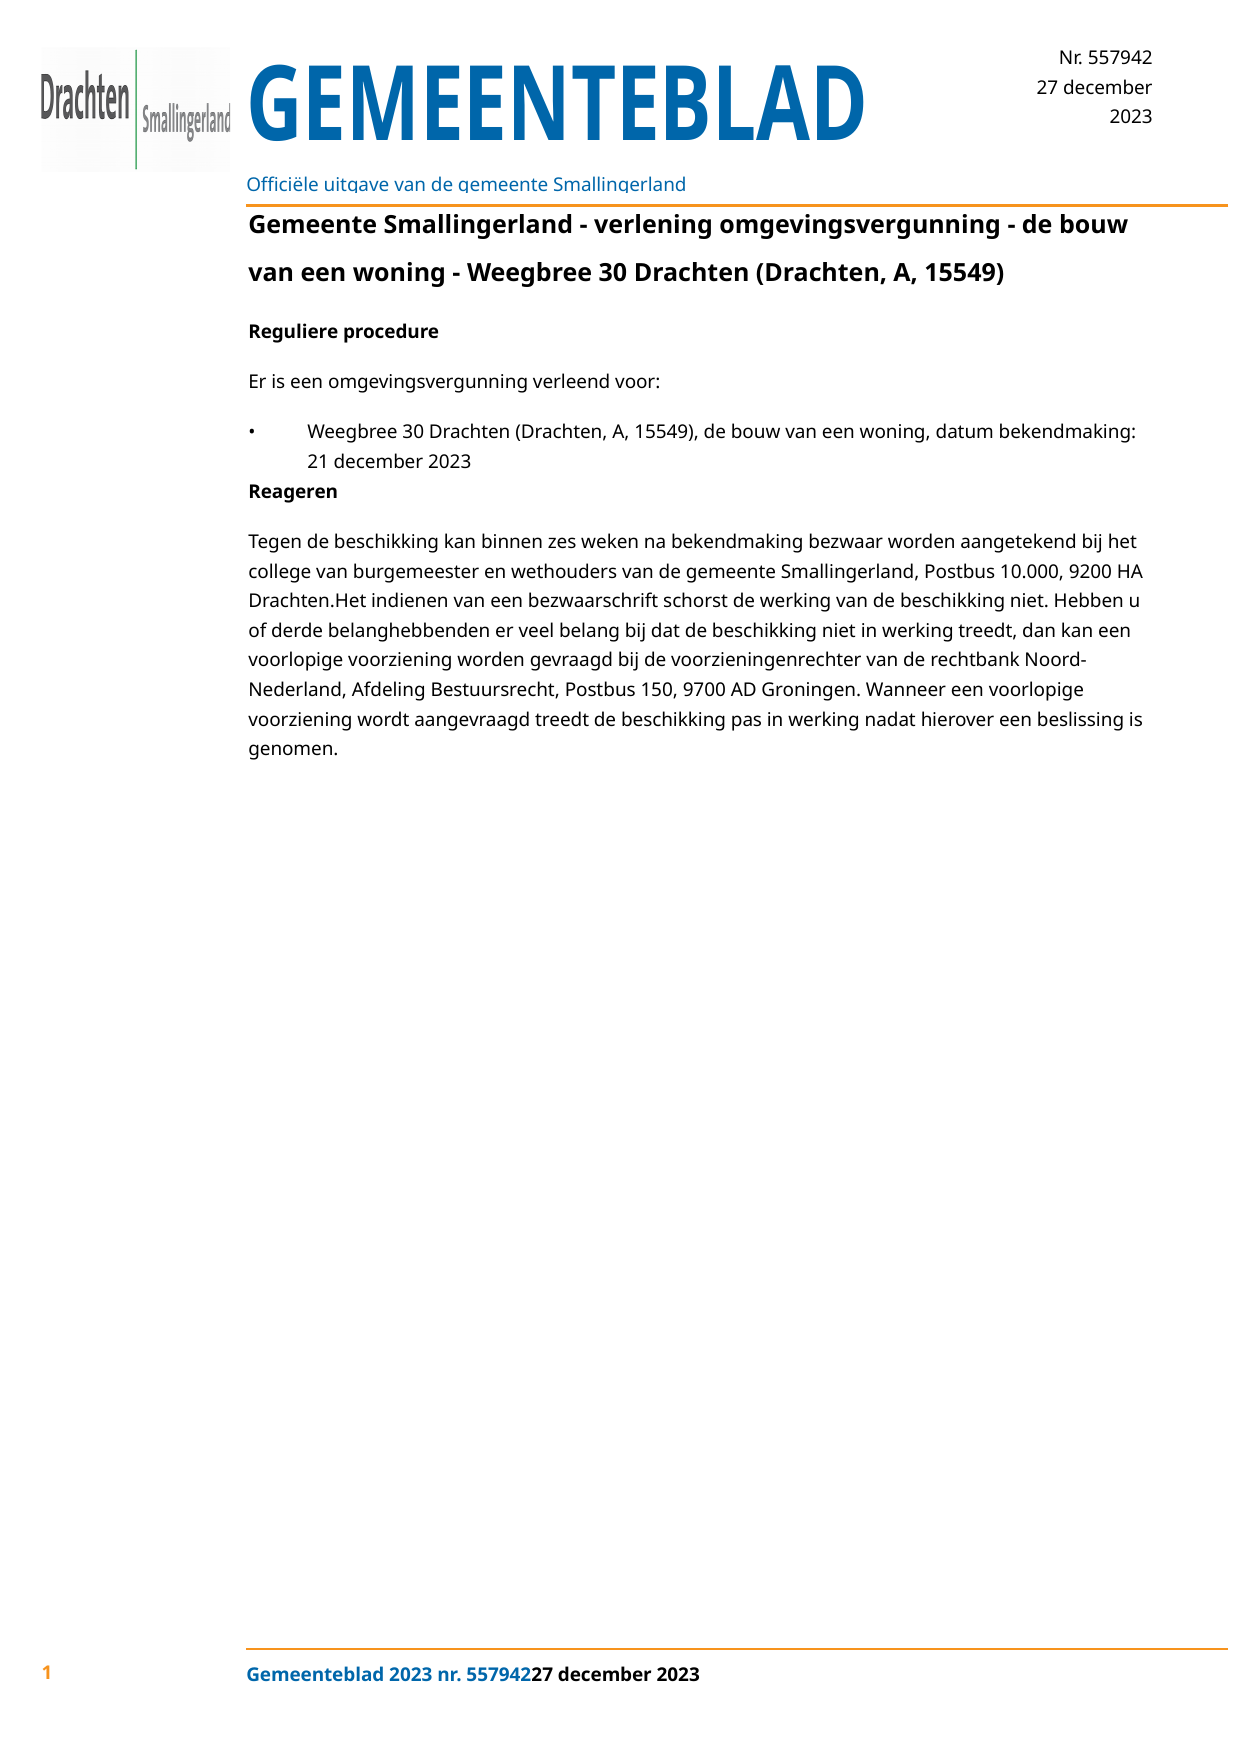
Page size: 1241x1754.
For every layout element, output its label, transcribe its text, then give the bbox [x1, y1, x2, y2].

text Er is een omgevingsvergunning verleend voor: [248, 368, 1152, 394]
text Tegen de beschikking kan binnen zes weken na bekendmaking bezwaar worden aangetekend bij het college van burgemeester en wethouders van de gemeente Smallingerland, Postbus 10.000, 9200 HA Drachten.Het indienen van een bezwaarschrift schorst de werking van de beschikking niet. Hebben u of derde belanghebbenden er veel belang bij dat de beschikking niet in werking treedt, dan kan een voorlopige voorziening worden gevraagd bij de voorzieningenrechter van de rechtbank Noord-Nederland, Afdeling Bestuursrecht, Postbus 150, 9700 AD Groningen. Wanneer een voorlopige voorziening wordt aangevraagd treedt de beschikking pas in werking nadat hierover een beslissing is genomen. [248, 528, 1152, 761]
list Weegbree 30 Drachten (Drachten, A, 15549), de bouw van een woning, datum bekendmaking: 21 december 2023 [248, 419, 1152, 474]
picture [41, 47, 231, 172]
text Reguliere procedure [248, 318, 1152, 344]
text Reageren [248, 478, 1152, 504]
text Gemeente Smallingerland - verlening omgevingsvergunning - de bouw van een woning - Weegbree 30 Drachten (Drachten, A, 15549) [248, 207, 1152, 288]
